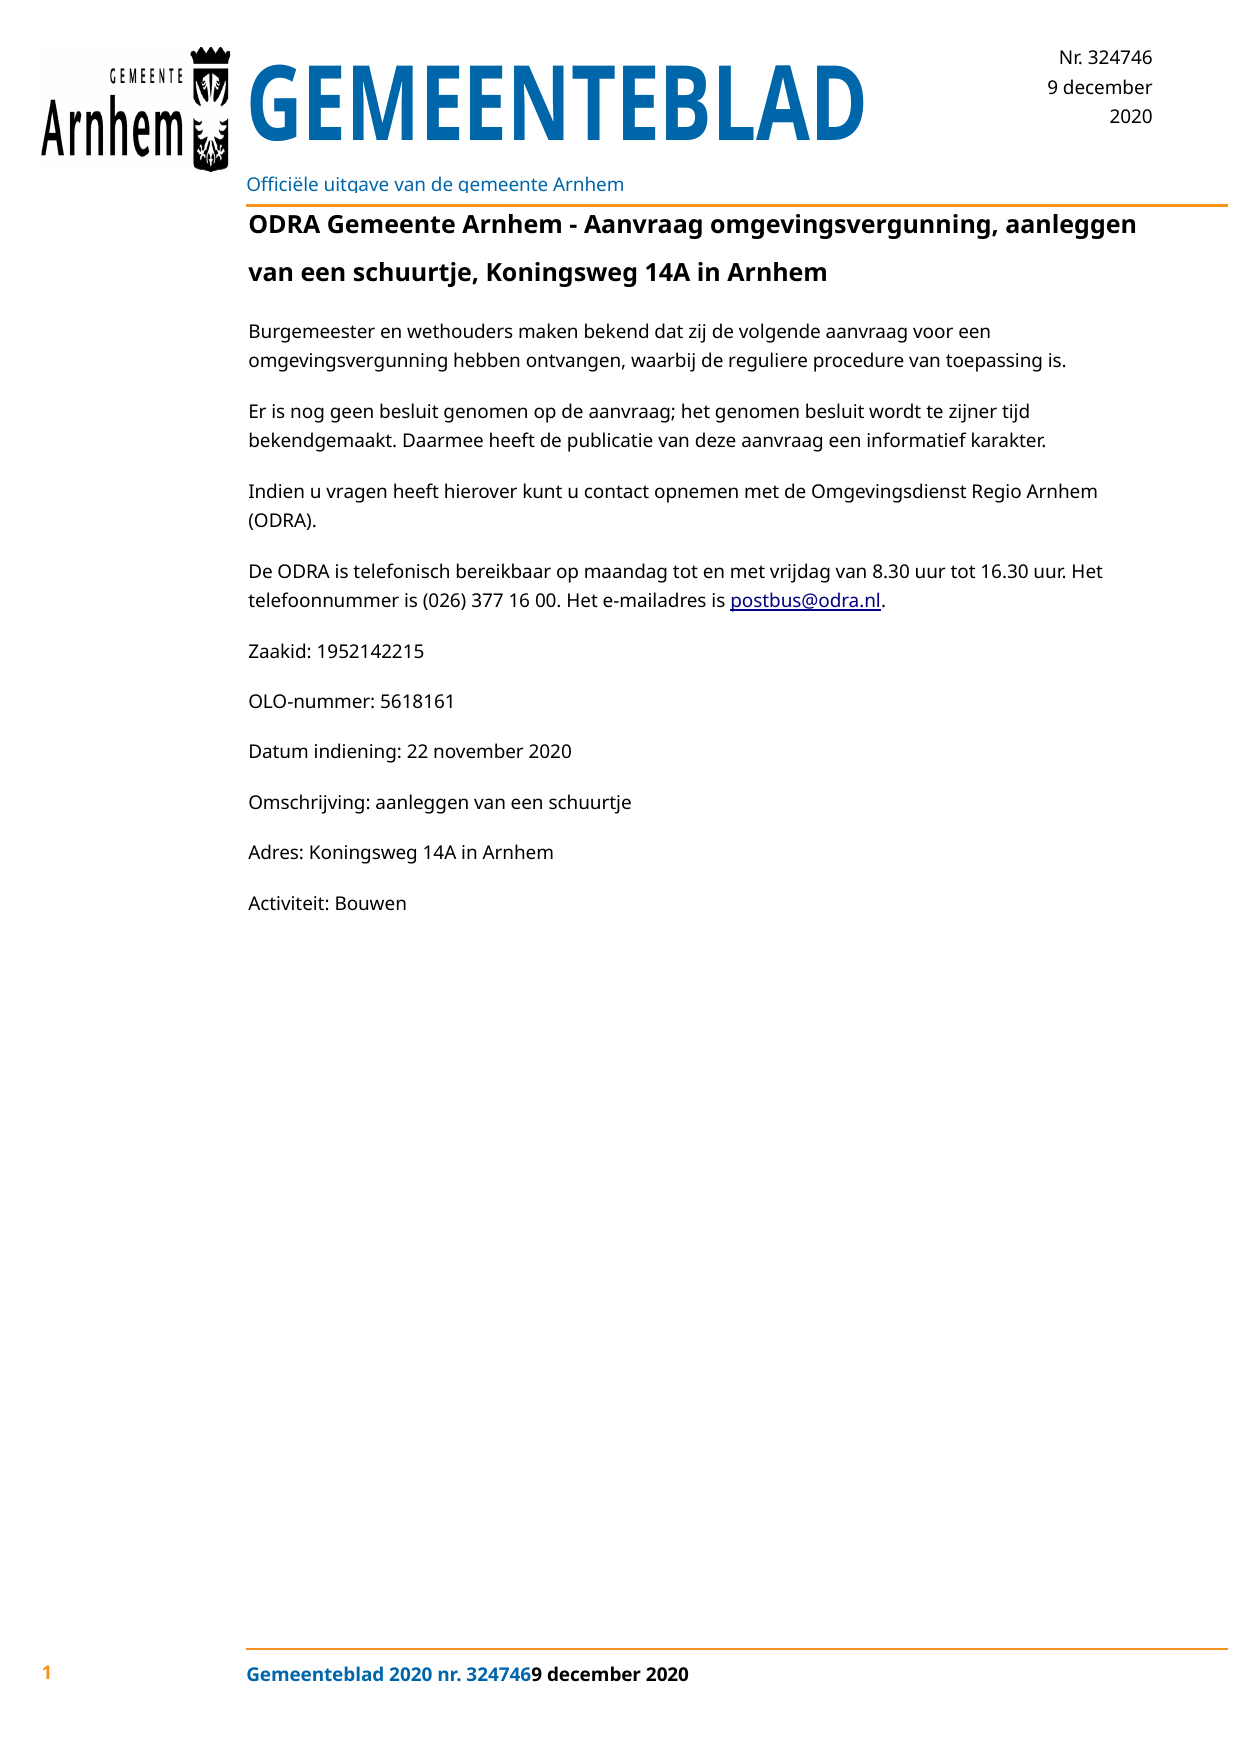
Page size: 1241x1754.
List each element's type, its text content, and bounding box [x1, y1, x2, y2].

text OLO-nummer: 5618161 [248, 688, 1152, 714]
text Activiteit: Bouwen [248, 890, 1152, 916]
text Er is nog geen besluit genomen op de aanvraag; het genomen besluit wordt te zijner tijd bekendgemaakt. Daarmee heeft de publicatie van deze aanvraag een informatief karakter. [248, 398, 1152, 453]
text Indien u vragen heeft hierover kunt u contact opnemen met de Omgevingsdienst Regio Arnhem (ODRA). [248, 478, 1152, 533]
text Burgemeester en wethouders maken bekend dat zij de volgende aanvraag voor een omgevingsvergunning hebben ontvangen, waarbij de reguliere procedure van toepassing is. [248, 318, 1152, 373]
picture [41, 47, 231, 172]
text Datum indiening: 22 november 2020 [248, 739, 1152, 764]
text Omschrijving: aanleggen van een schuurtje [248, 789, 1152, 815]
text De ODRA is telefonisch bereikbaar op maandag tot en met vrijdag van 8.30 uur tot 16.30 uur. Het telefoonnummer is (026) 377 16 00. Het e-mailadres is postbus@odra.nl. [248, 558, 1152, 613]
text Zaakid: 1952142215 [248, 638, 1152, 664]
text ODRA Gemeente Arnhem - Aanvraag omgevingsvergunning, aanleggen van een schuurtje, Koningsweg 14A in Arnhem [248, 207, 1152, 288]
text Adres: Koningsweg 14A in Arnhem [248, 839, 1152, 865]
